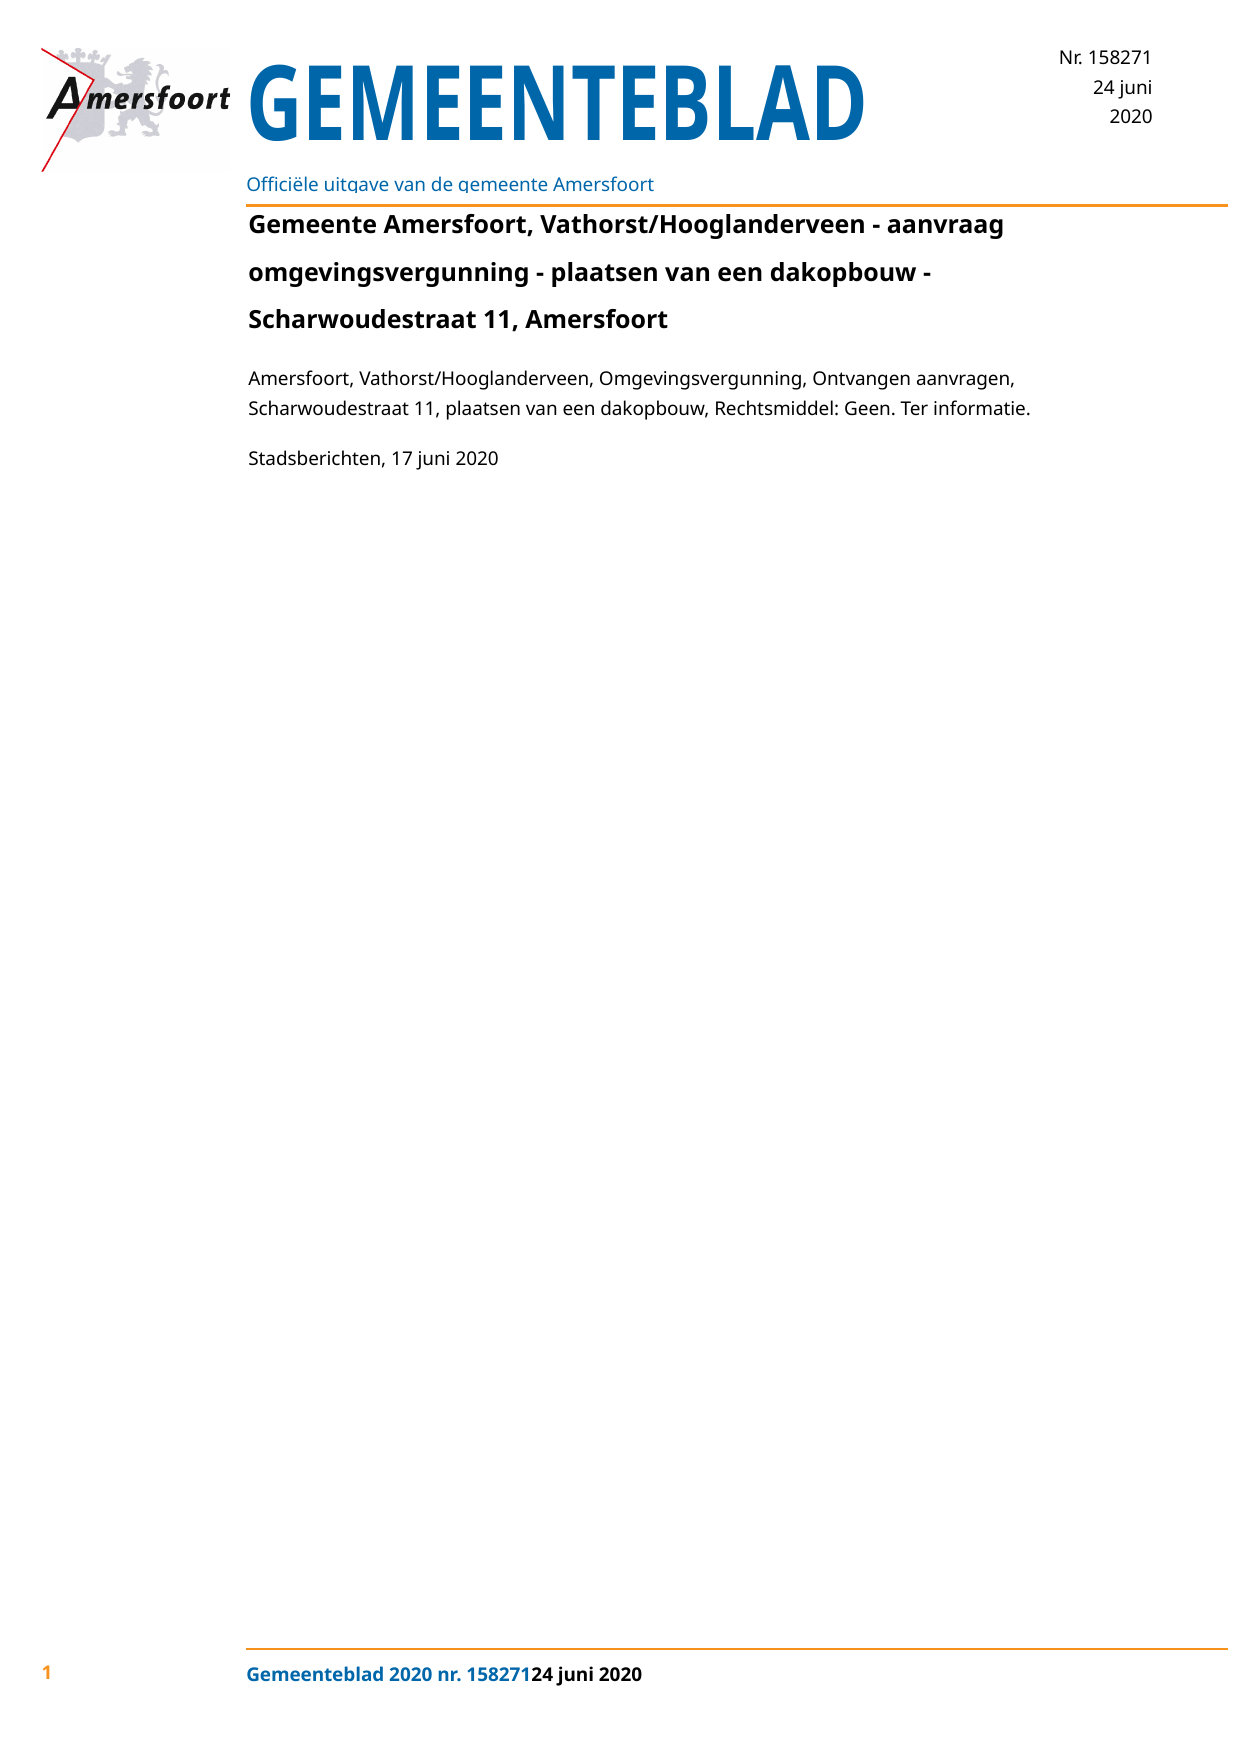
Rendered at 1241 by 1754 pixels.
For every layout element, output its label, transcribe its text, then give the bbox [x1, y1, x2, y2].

text Stadsberichten, 17 juni 2020 [248, 446, 1152, 471]
text Gemeente Amersfoort, Vathorst/Hooglanderveen - aanvraag omgevingsvergunning - plaatsen van een dakopbouw - Scharwoudestraat 11, Amersfoort [248, 207, 1152, 336]
picture [41, 47, 231, 172]
text Amersfoort, Vathorst/Hooglanderveen, Omgevingsvergunning, Ontvangen aanvragen, Scharwoudestraat 11, plaatsen van een dakopbouw, Rechtsmiddel: Geen. Ter informatie. [248, 366, 1152, 421]
